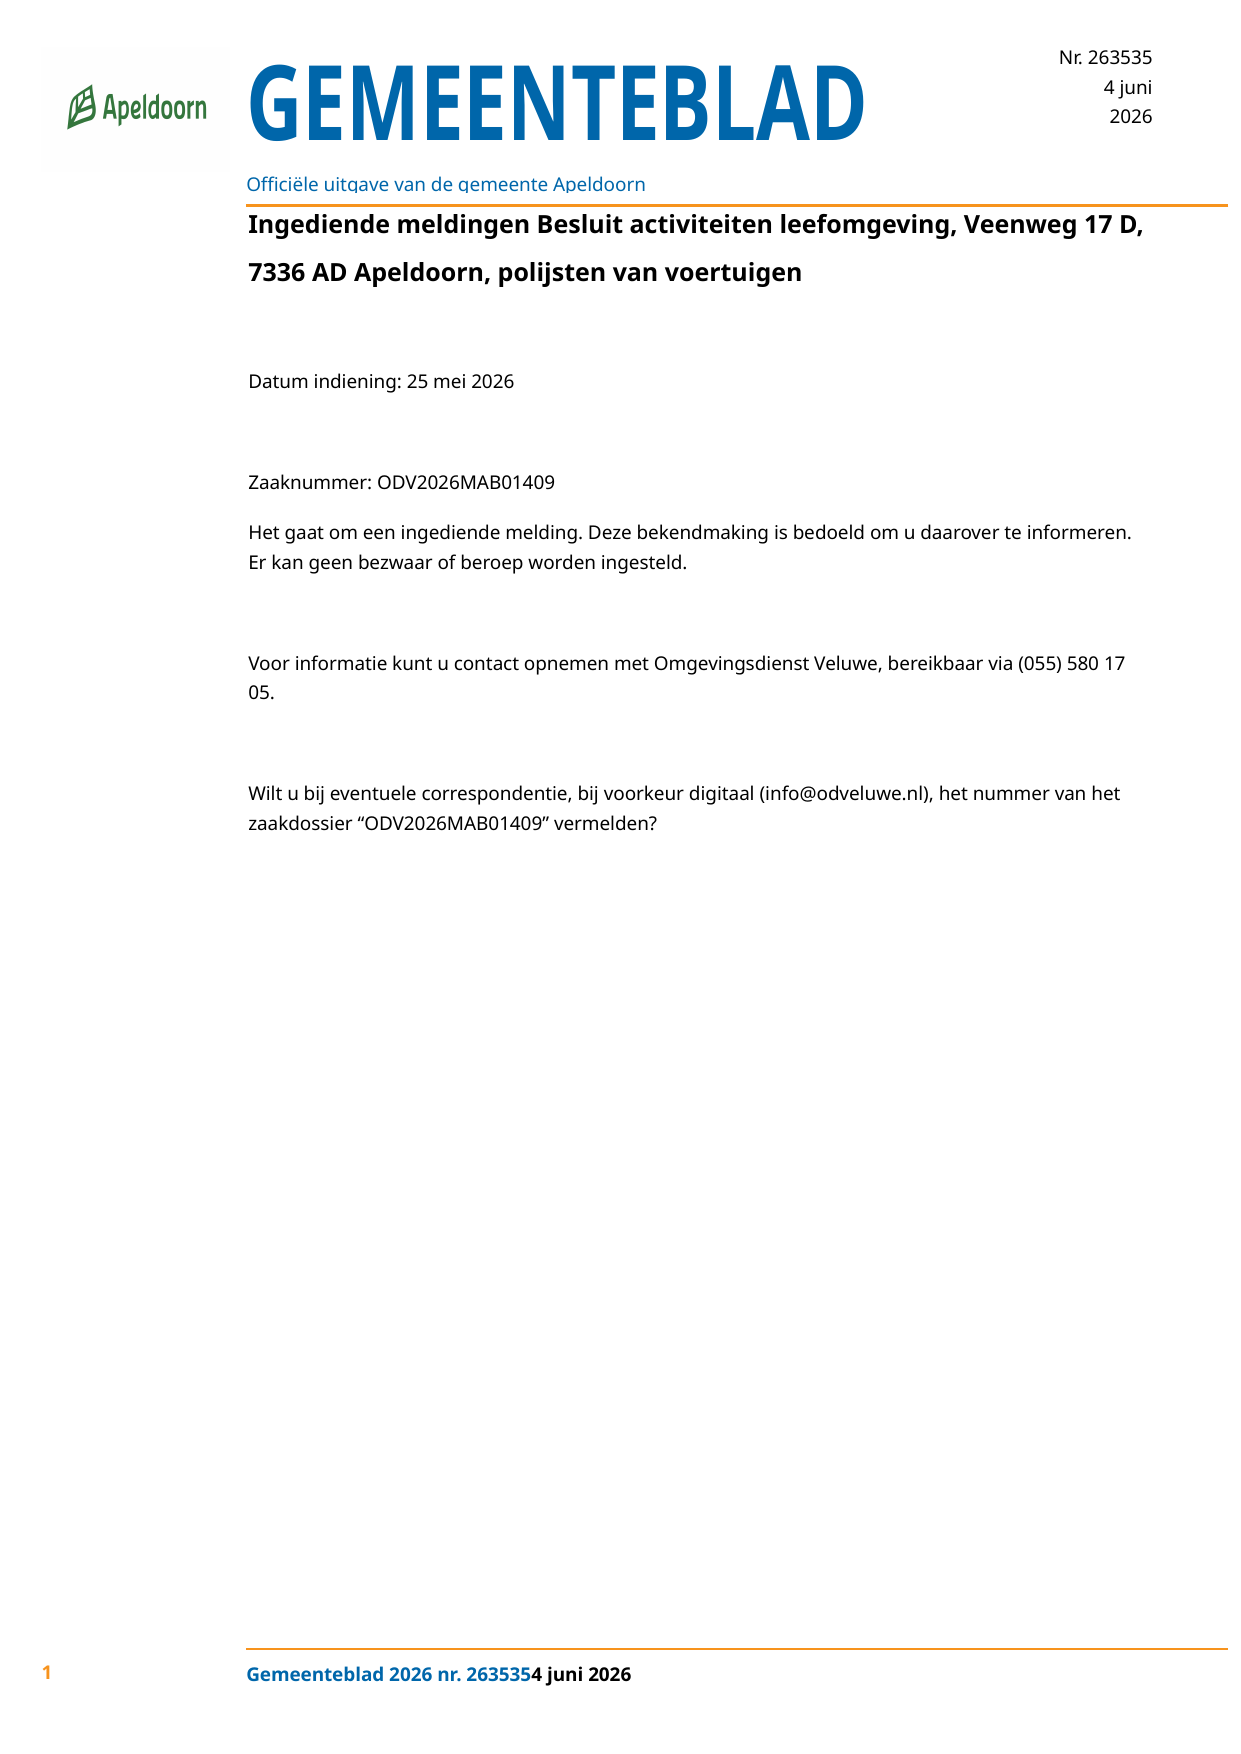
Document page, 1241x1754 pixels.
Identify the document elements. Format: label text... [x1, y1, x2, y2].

text Zaaknummer: ODV2026MAB01409 [248, 469, 1152, 495]
text Voor informatie kunt u contact opnemen met Omgevingsdienst Veluwe, bereikbaar via (055) 580 17 05. [248, 650, 1152, 705]
text Datum indiening: 25 mei 2026 [248, 368, 1152, 394]
text Wilt u bij eventuele correspondentie, bij voorkeur digitaal (info@odveluwe.nl), het nummer van het zaakdossier “ODV2026MAB01409” vermelden? [248, 780, 1152, 836]
text Het gaat om een ingediende melding. Deze bekendmaking is bedoeld om u daarover te informeren. Er kan geen bezwaar of beroep worden ingesteld. [248, 519, 1152, 575]
text Ingediende meldingen Besluit activiteiten leefomgeving, Veenweg 17 D, 7336 AD Apeldoorn, polijsten van voertuigen [248, 207, 1152, 288]
picture [41, 47, 231, 172]
